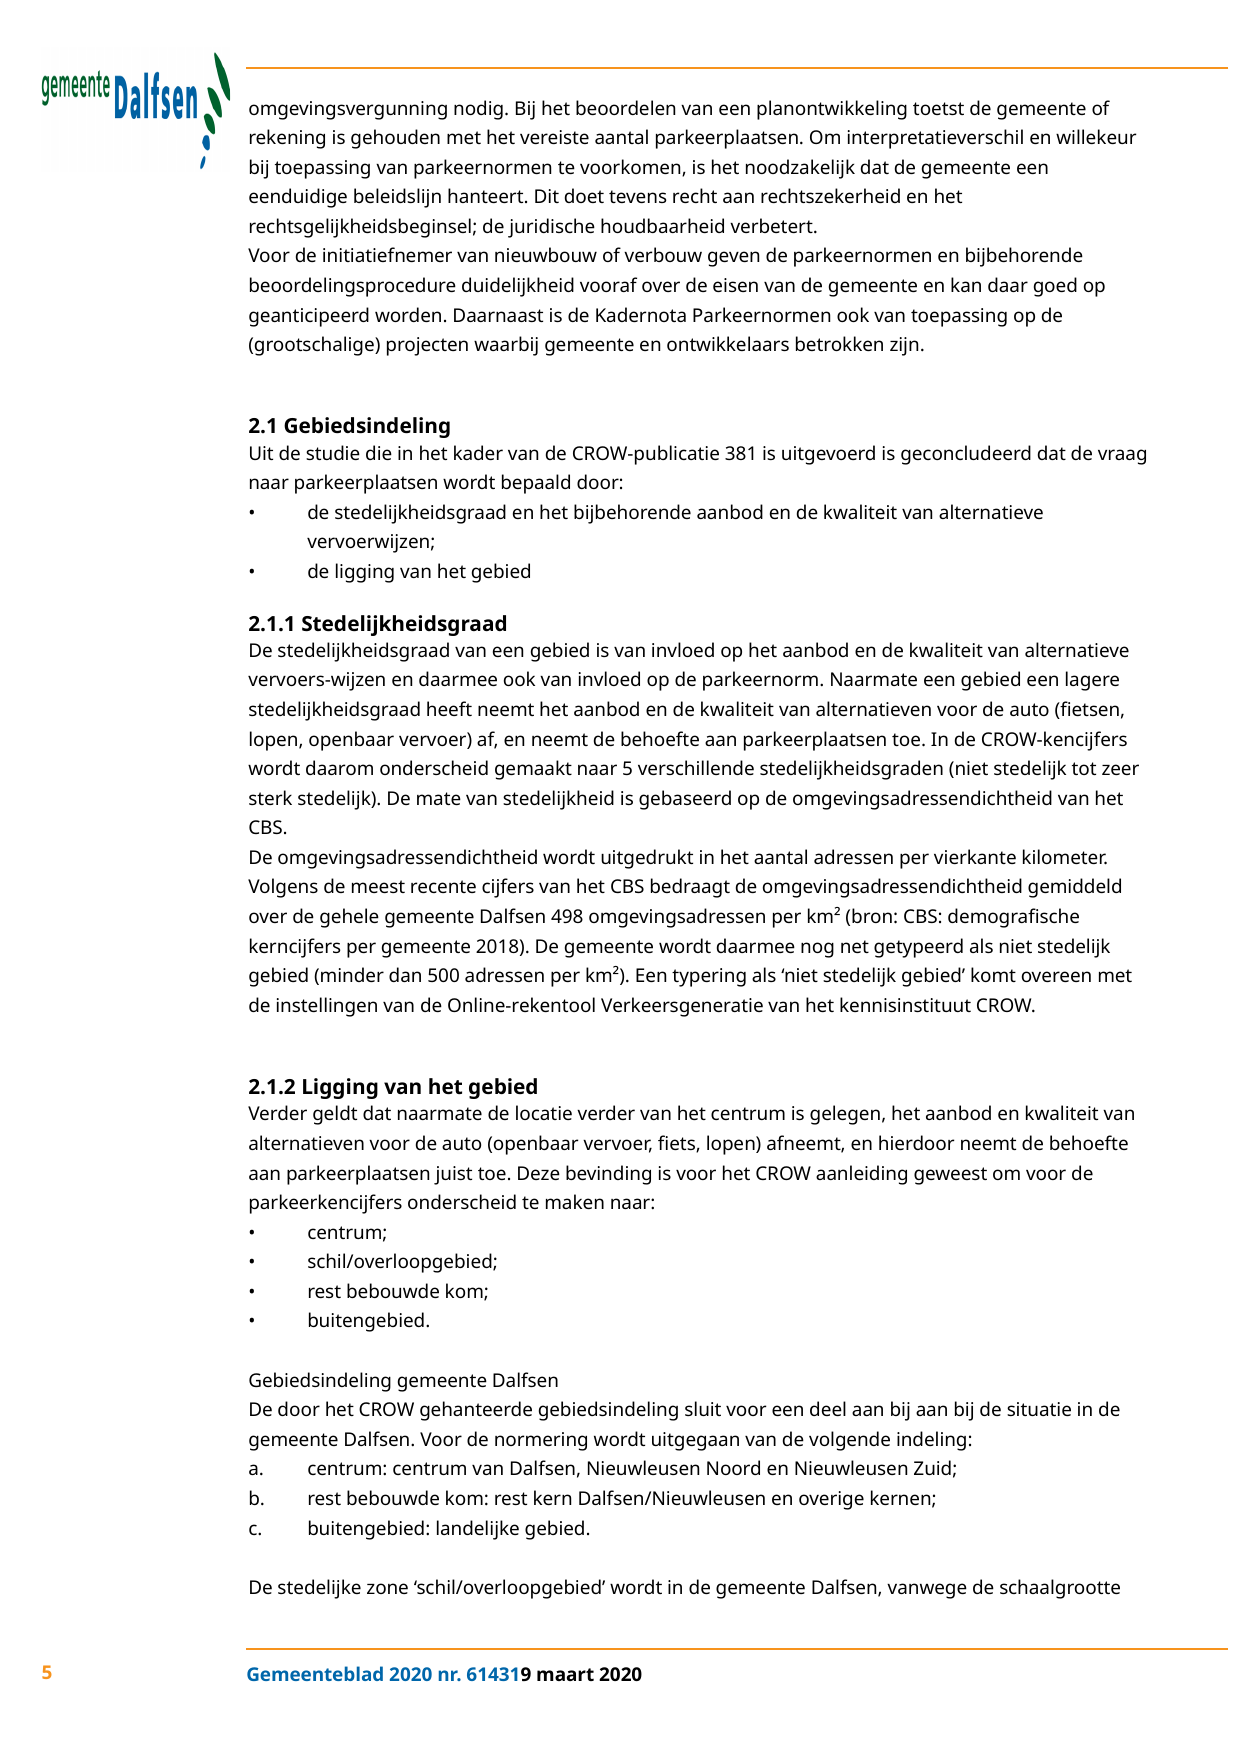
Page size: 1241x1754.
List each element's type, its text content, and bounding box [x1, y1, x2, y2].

list rest bebouwde kom; [248, 1278, 1152, 1304]
text 2.1.1 Stedelijkheidsgraad [248, 609, 1152, 637]
text Voor de initiatiefnemer van nieuwbouw of verbouw geven de parkeernormen en bijbehorende beoordelingsprocedure duidelijkheid vooraf over de eisen van de gemeente en kan daar goed op geanticipeerd worden. Daarnaast is de Kadernota Parkeernormen ook van toepassing op de (grootschalige) projecten waarbij gemeente en ontwikkelaars betrokken zijn. [248, 243, 1152, 357]
list rest bebouwde kom: rest kern Dalfsen/Nieuwleusen en overige kernen; [248, 1485, 1152, 1511]
text Gebiedsindeling gemeente Dalfsen [248, 1367, 1152, 1392]
list schil/overloopgebied; [248, 1248, 1152, 1274]
text Uit de studie die in het kader van de CROW-publicatie 381 is uitgevoerd is geconcludeerd dat de vraag naar parkeerplaatsen wordt bepaald door: [248, 440, 1152, 495]
text omgevingsvergunning nodig. Bij het beoordelen van een planontwikkeling toetst de gemeente of rekening is gehouden met het vereiste aantal parkeerplaatsen. Om interpretatieverschil en willekeur bij toepassing van parkeernormen te voorkomen, is het noodzakelijk dat de gemeente een eenduidige beleidslijn hanteert. Dit doet tevens recht aan rechtszekerheid en het rechtsgelijkheidsbeginsel; de juridische houdbaarheid verbetert. [248, 95, 1152, 239]
list centrum: centrum van Dalfsen, Nieuwleusen Noord en Nieuwleusen Zuid; [248, 1456, 1152, 1481]
text 2.1 Gebiedsindeling [248, 411, 1152, 440]
list de stedelijkheidsgraad en het bijbehorende aanbod en de kwaliteit van alternatieve vervoerwijzen; [248, 499, 1152, 554]
text De door het CROW gehanteerde gebiedsindeling sluit voor een deel aan bij aan bij de situatie in de gemeente Dalfsen. Voor de normering wordt uitgegaan van de volgende indeling: [248, 1396, 1152, 1452]
text De stedelijke zone ‘schil/overloopgebied’ wordt in de gemeente Dalfsen, vanwege de schaalgrootte [248, 1574, 1152, 1599]
picture [41, 47, 231, 172]
list buitengebied. [248, 1308, 1152, 1333]
text De omgevingsadressendichtheid wordt uitgedrukt in het aantal adressen per vierkante kilometer. Volgens de meest recente cijfers van het CBS bedraagt de omgevingsadressendichtheid gemiddeld over de gehele gemeente Dalfsen 498 omgevingsadressen per km² (bron: CBS: demografische kerncijfers per gemeente 2018). De gemeente wordt daarmee nog net getypeerd als niet stedelijk gebied (minder dan 500 adressen per km²). Een typering als ‘niet stedelijk gebied’ komt overeen met de instellingen van de Online-rekentool Verkeersgeneratie van het kennisinstituut CROW. [248, 844, 1152, 1018]
text 2.1.2 Ligging van het gebied [248, 1072, 1152, 1101]
list centrum; [248, 1219, 1152, 1244]
text Verder geldt dat naarmate de locatie verder van het centrum is gelegen, het aanbod en kwaliteit van alternatieven voor de auto (openbaar vervoer, fiets, lopen) afneemt, en hierdoor neemt de behoefte aan parkeerplaatsen juist toe. Deze bevinding is voor het CROW aanleiding geweest om voor de parkeerkencijfers onderscheid te maken naar: [248, 1101, 1152, 1215]
list de ligging van het gebied [248, 558, 1152, 584]
text De stedelijkheidsgraad van een gebied is van invloed op het aanbod en de kwaliteit van alternatieve vervoers-wijzen en daarmee ook van invloed op de parkeernorm. Naarmate een gebied een lagere stedelijkheidsgraad heeft neemt het aanbod en de kwaliteit van alternatieven voor de auto (fietsen, lopen, openbaar vervoer) af, en neemt de behoefte aan parkeerplaatsen toe. In de CROW-kencijfers wordt daarom onderscheid gemaakt naar 5 verschillende stedelijkheidsgraden (niet stedelijk tot zeer sterk stedelijk). De mate van stedelijkheid is gebaseerd op de omgevingsadressendichtheid van het CBS. [248, 637, 1152, 840]
list buitengebied: landelijke gebied. [248, 1515, 1152, 1540]
